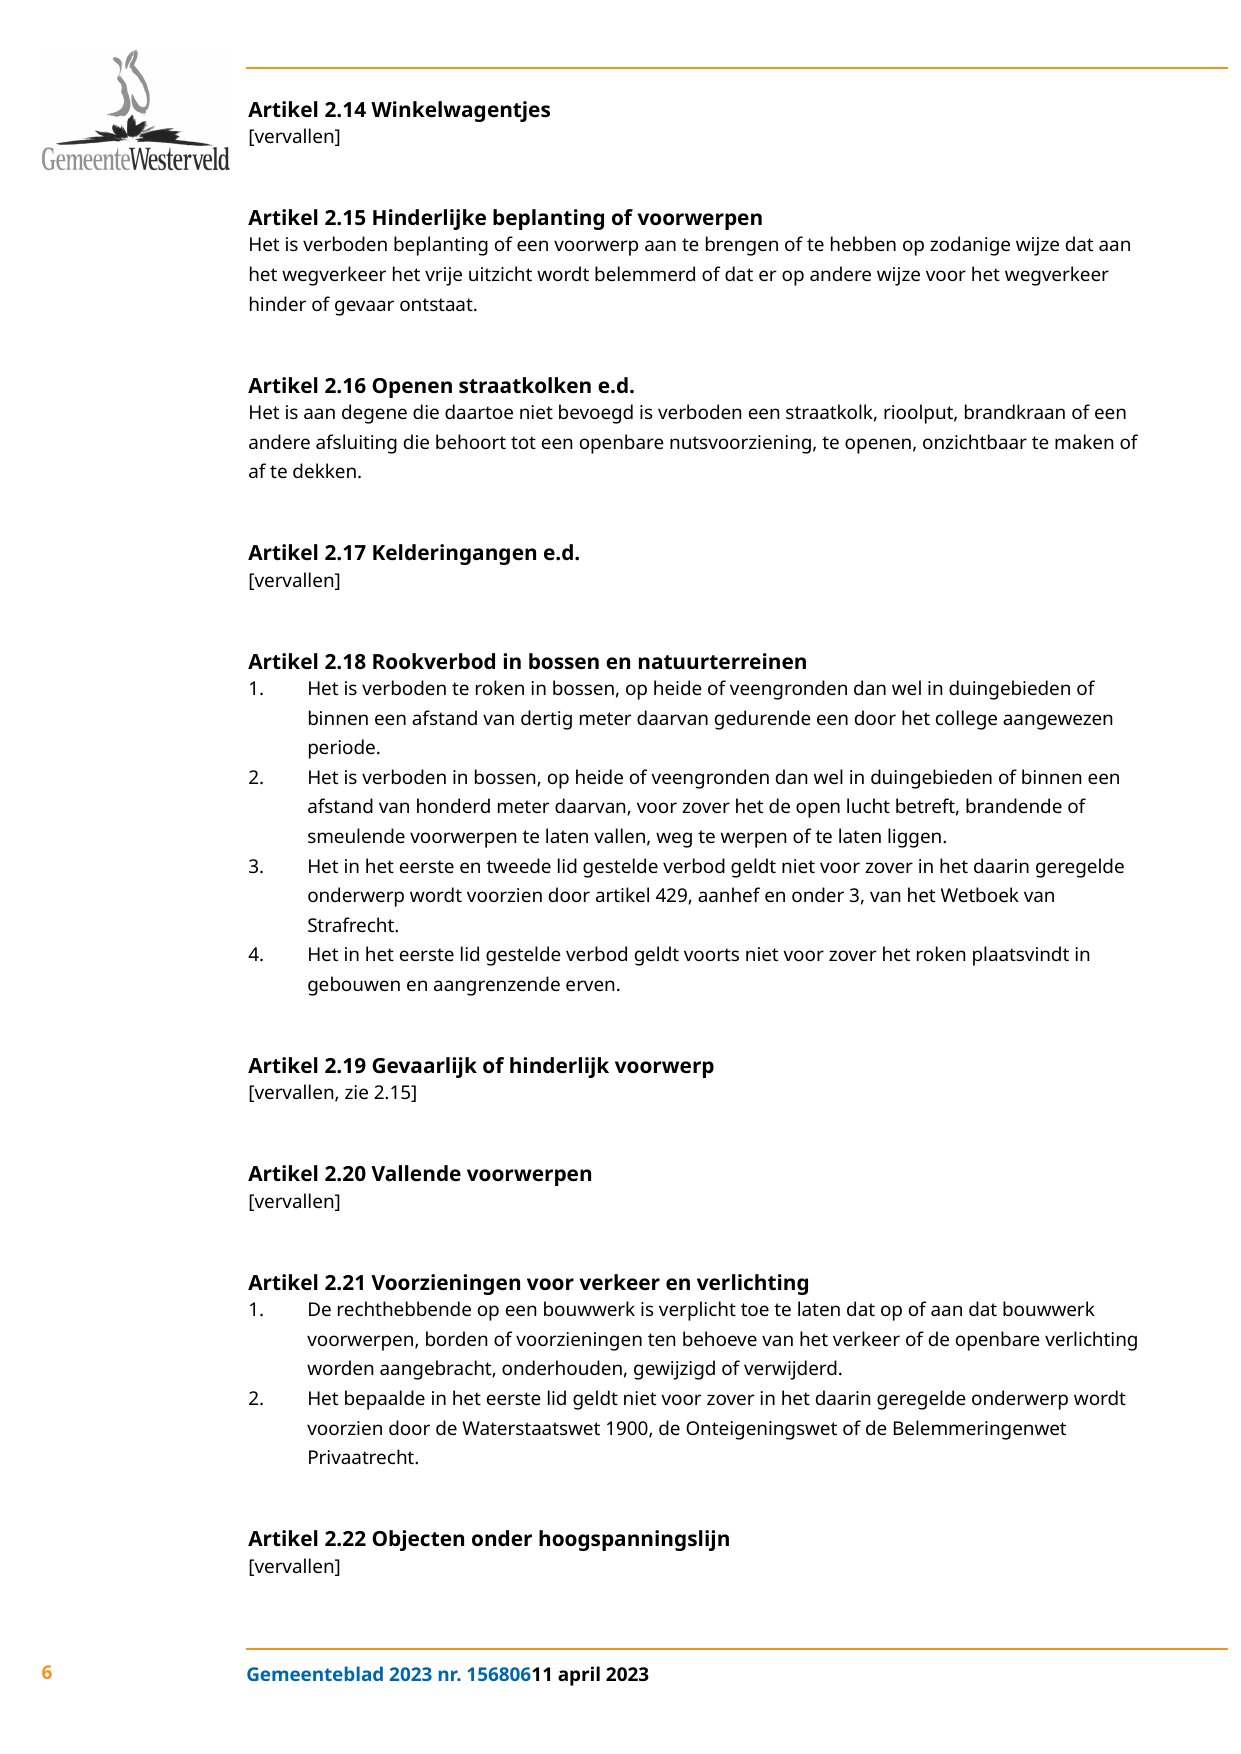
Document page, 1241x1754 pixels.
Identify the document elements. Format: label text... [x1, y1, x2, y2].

text Artikel 2.22 Objecten onder hoogspanningslijn [248, 1524, 1152, 1553]
picture [41, 47, 231, 172]
text Artikel 2.21 Voorzieningen voor verkeer en verlichting [248, 1268, 1152, 1296]
text [vervallen] [248, 123, 1152, 149]
list De rechthebbende op een bouwwerk is verplicht toe te laten dat op of aan dat bouwwerk voorwerpen, borden of voorzieningen ten behoeve van het verkeer of de openbare verlichting worden aangebracht, onderhouden, gewijzigd of verwijderd. [248, 1296, 1152, 1381]
text Het is verboden beplanting of een voorwerp aan te brengen of te hebben op zodanige wijze dat aan het wegverkeer het vrije uitzicht wordt belemmerd of dat er op andere wijze voor het wegverkeer hinder of gevaar ontstaat. [248, 232, 1152, 317]
text Artikel 2.18 Rookverbod in bossen en natuurterreinen [248, 647, 1152, 675]
text Artikel 2.16 Openen straatkolken e.d. [248, 371, 1152, 399]
text Artikel 2.20 Vallende voorwerpen [248, 1159, 1152, 1188]
list Het in het eerste en tweede lid gestelde verbod geldt niet voor zover in het daarin geregelde onderwerp wordt voorzien door artikel 429, aanhef en onder 3, van het Wetboek van Strafrecht. [248, 853, 1152, 938]
text Het is aan degene die daartoe niet bevoegd is verboden een straatkolk, rioolput, brandkraan of een andere afsluiting die behoort tot een openbare nutsvoorziening, te openen, onzichtbaar te maken of af te dekken. [248, 399, 1152, 484]
list Het is verboden te roken in bossen, op heide of veengronden dan wel in duingebieden of binnen een afstand van dertig meter daarvan gedurende een door het college aangewezen periode. [248, 675, 1152, 760]
text Artikel 2.14 Winkelwagentjes [248, 95, 1152, 123]
list Het is verboden in bossen, op heide of veengronden dan wel in duingebieden of binnen een afstand van honderd meter daarvan, voor zover het de open lucht betreft, brandende of smeulende voorwerpen te laten vallen, weg te werpen of te laten liggen. [248, 764, 1152, 849]
text Artikel 2.15 Hinderlijke beplanting of voorwerpen [248, 203, 1152, 232]
list Het bepaalde in het eerste lid geldt niet voor zover in het daarin geregelde onderwerp wordt voorzien door de Waterstaatswet 1900, de Onteigeningswet of de Belemmeringenwet Privaatrecht. [248, 1385, 1152, 1470]
text [vervallen] [248, 1188, 1152, 1214]
text [vervallen, zie 2.15] [248, 1079, 1152, 1105]
list Het in het eerste lid gestelde verbod geldt voorts niet voor zover het roken plaatsvindt in gebouwen en aangrenzende erven. [248, 942, 1152, 997]
text [vervallen] [248, 1553, 1152, 1578]
text Artikel 2.17 Kelderingangen e.d. [248, 538, 1152, 567]
text [vervallen] [248, 567, 1152, 593]
text Artikel 2.19 Gevaarlijk of hinderlijk voorwerp [248, 1051, 1152, 1079]
